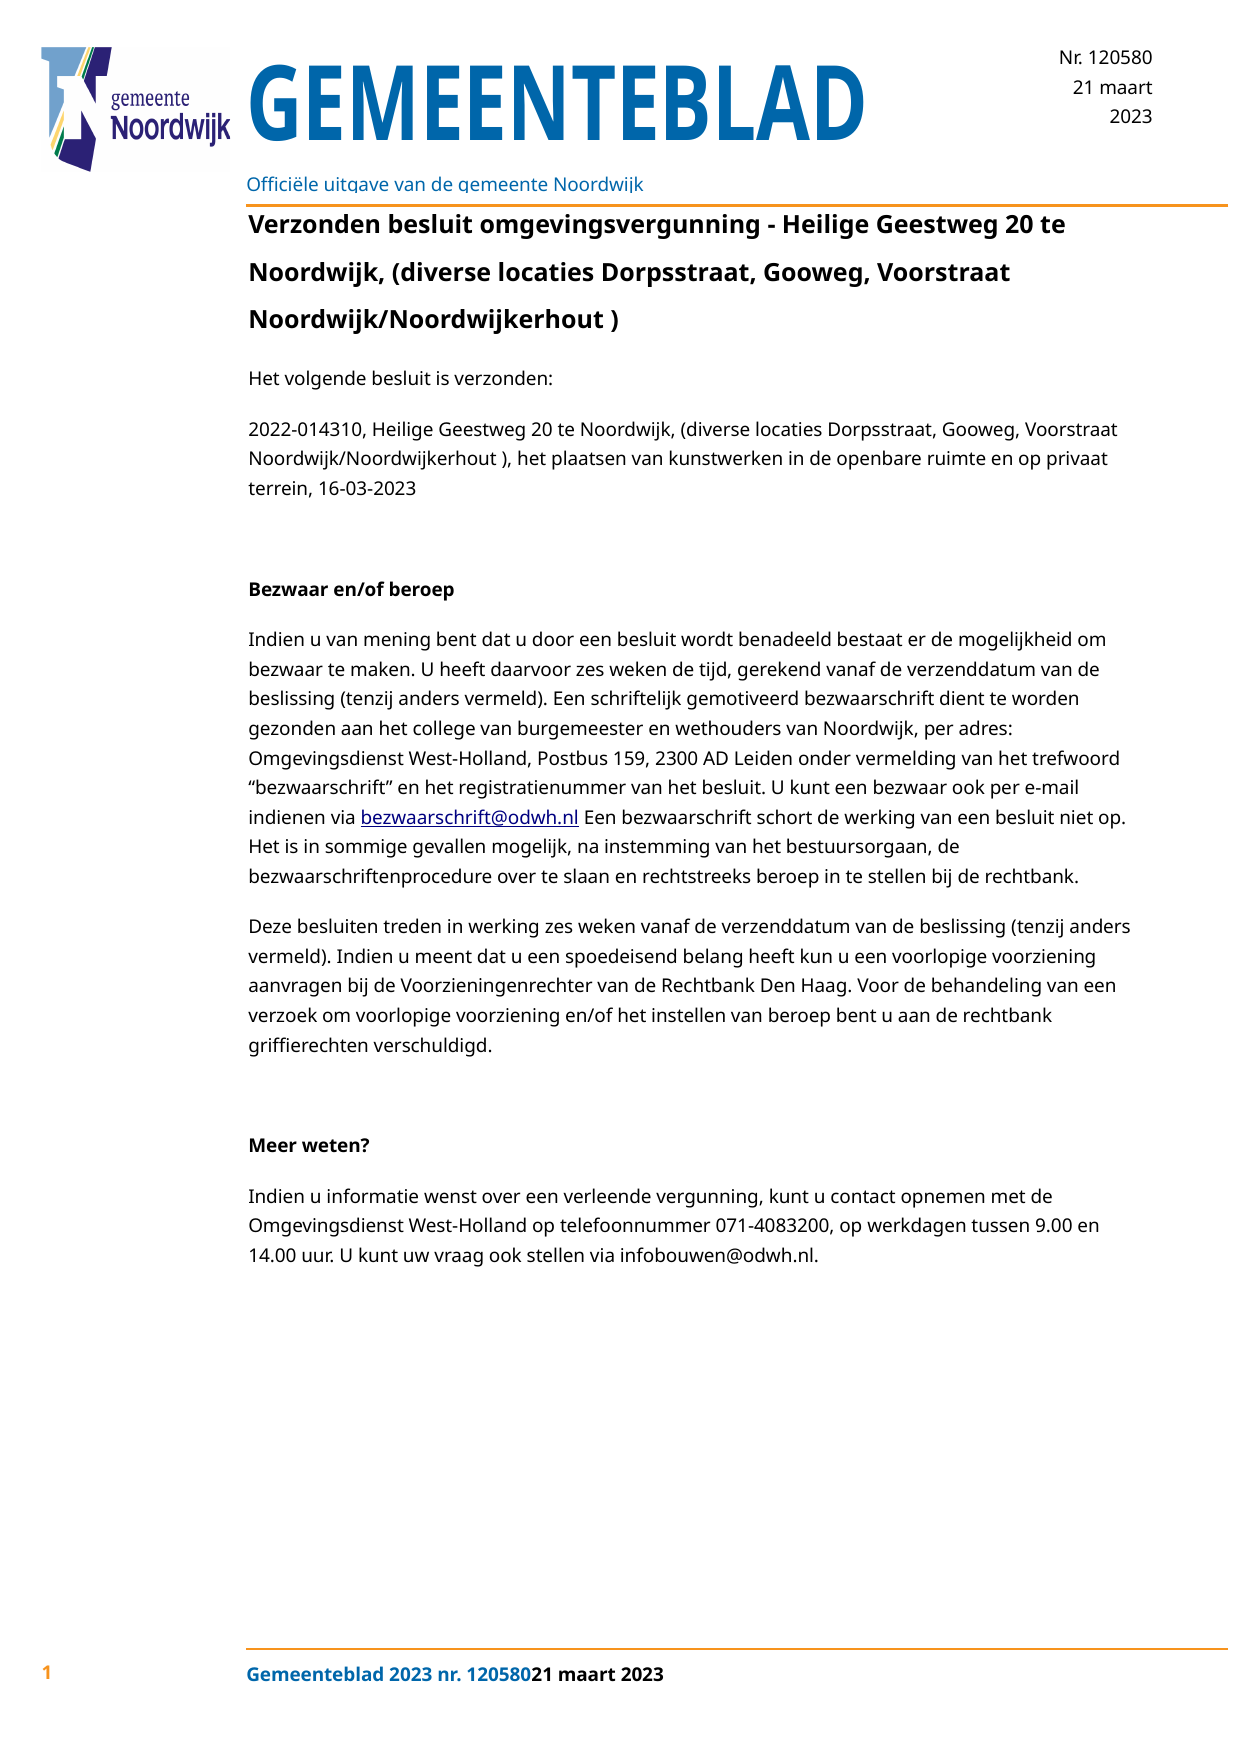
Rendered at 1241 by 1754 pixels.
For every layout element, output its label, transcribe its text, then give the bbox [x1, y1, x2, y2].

text Deze besluiten treden in werking zes weken vanaf de verzenddatum van de beslissing (tenzij anders vermeld). Indien u meent dat u een spoedeisend belang heeft kun u een voorlopige voorziening aanvragen bij de Voorzieningenrechter van de Rechtbank Den Haag. Voor de behandeling van een verzoek om voorlopige voorziening en/of het instellen van beroep bent u aan de rechtbank griffierechten verschuldigd. [248, 913, 1152, 1057]
text Verzonden besluit omgevingsvergunning - Heilige Geestweg 20 te Noordwijk, (diverse locaties Dorpsstraat, Gooweg, Voorstraat Noordwijk/Noordwijkerhout ) [248, 207, 1152, 336]
picture [41, 47, 231, 172]
text Indien u informatie wenst over een verleende vergunning, kunt u contact opnemen met de Omgevingsdienst West-Holland op telefoonnummer 071-4083200, op werkdagen tussen 9.00 en 14.00 uur. U kunt uw vraag ook stellen via infobouwen@odwh.nl. [248, 1183, 1152, 1268]
text Meer weten? [248, 1133, 1152, 1158]
text 2022-014310, Heilige Geestweg 20 te Noordwijk, (diverse locaties Dorpsstraat, Gooweg, Voorstraat Noordwijk/Noordwijkerhout ), het plaatsen van kunstwerken in de openbare ruimte en op privaat terrein, 16-03-2023 [248, 416, 1152, 501]
text Indien u van mening bent dat u door een besluit wordt benadeeld bestaat er de mogelijkheid om bezwaar te maken. U heeft daarvoor zes weken de tijd, gerekend vanaf de verzenddatum van de beslissing (tenzij anders vermeld). Een schriftelijk gemotiveerd bezwaarschrift dient te worden gezonden aan het college van burgemeester en wethouders van Noordwijk, per adres: Omgevingsdienst West-Holland, Postbus 159, 2300 AD Leiden onder vermelding van het trefwoord “bezwaarschrift” en het registratienummer van het besluit. U kunt een bezwaar ook per e-mail indienen via bezwaarschrift@odwh.nl Een bezwaarschrift schort de werking van een besluit niet op. Het is in sommige gevallen mogelijk, na instemming van het bestuursorgaan, de bezwaarschriftenprocedure over te slaan en rechtstreeks beroep in te stellen bij de rechtbank. [248, 626, 1152, 889]
text Het volgende besluit is verzonden: [248, 366, 1152, 391]
text Bezwaar en/of beroep [248, 576, 1152, 602]
